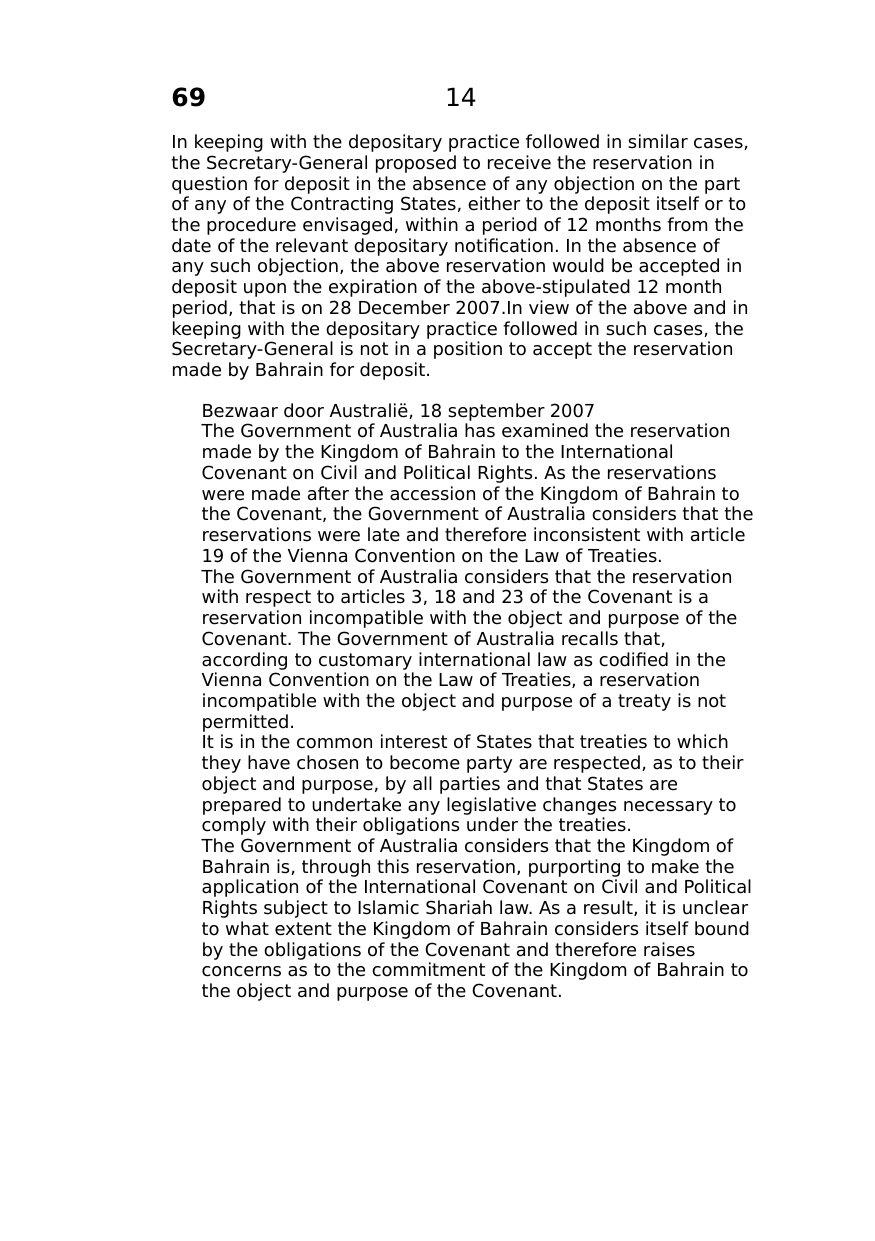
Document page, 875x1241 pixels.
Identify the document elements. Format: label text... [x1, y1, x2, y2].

text The Government of Australia considers that the Kingdom of Bahrain is, through this reservation, purporting to make the application of the International Covenant on Civil and Political Rights subject to Islamic Shariah law. As a result, it is unclear to what extent the Kingdom of Bahrain considers itself bound by the obligations of the Covenant and therefore raises concerns as to the commitment of the Kingdom of Bahrain to the object and purpose of the Covenant. [201, 836, 756, 1002]
text The Government of Australia considers that the reservation with respect to articles 3, 18 and 23 of the Covenant is a reservation incompatible with the object and purpose of the Covenant. The Government of Australia recalls that, according to customary international law as codified in the Vienna Convention on the Law of Treaties, a reservation incompatible with the object and purpose of a treaty is not permitted. [201, 566, 756, 732]
text In keeping with the depositary practice followed in similar cases, the Secretary-General proposed to receive the reservation in question for deposit in the absence of any objection on the part of any of the Contracting States, either to the deposit itself or to the procedure envisaged, within a period of 12 months from the date of the relevant depositary notification. In the absence of any such objection, the above reservation would be accepted in deposit upon the expiration of the above-stipulated 12 month period, that is on 28 December 2007.In view of the above and in keeping with the depositary practice followed in such cases, the Secretary-General is not in a position to accept the reservation made by Bahrain for deposit. [171, 132, 756, 381]
text It is in the common interest of States that treaties to which they have chosen to become party are respected, as to their object and purpose, by all parties and that States are prepared to undertake any legislative changes necessary to comply with their obligations under the treaties. [201, 732, 756, 836]
text The Government of Australia has examined the reservation made by the Kingdom of Bahrain to the International Covenant on Civil and Political Rights. As the reservations were made after the accession of the Kingdom of Bahrain to the Covenant, the Government of Australia considers that the reservations were late and therefore inconsistent with article 19 of the Vienna Convention on the Law of Treaties. [201, 421, 756, 566]
text Bezwaar door Australië, 18 september 2007 [201, 401, 756, 421]
